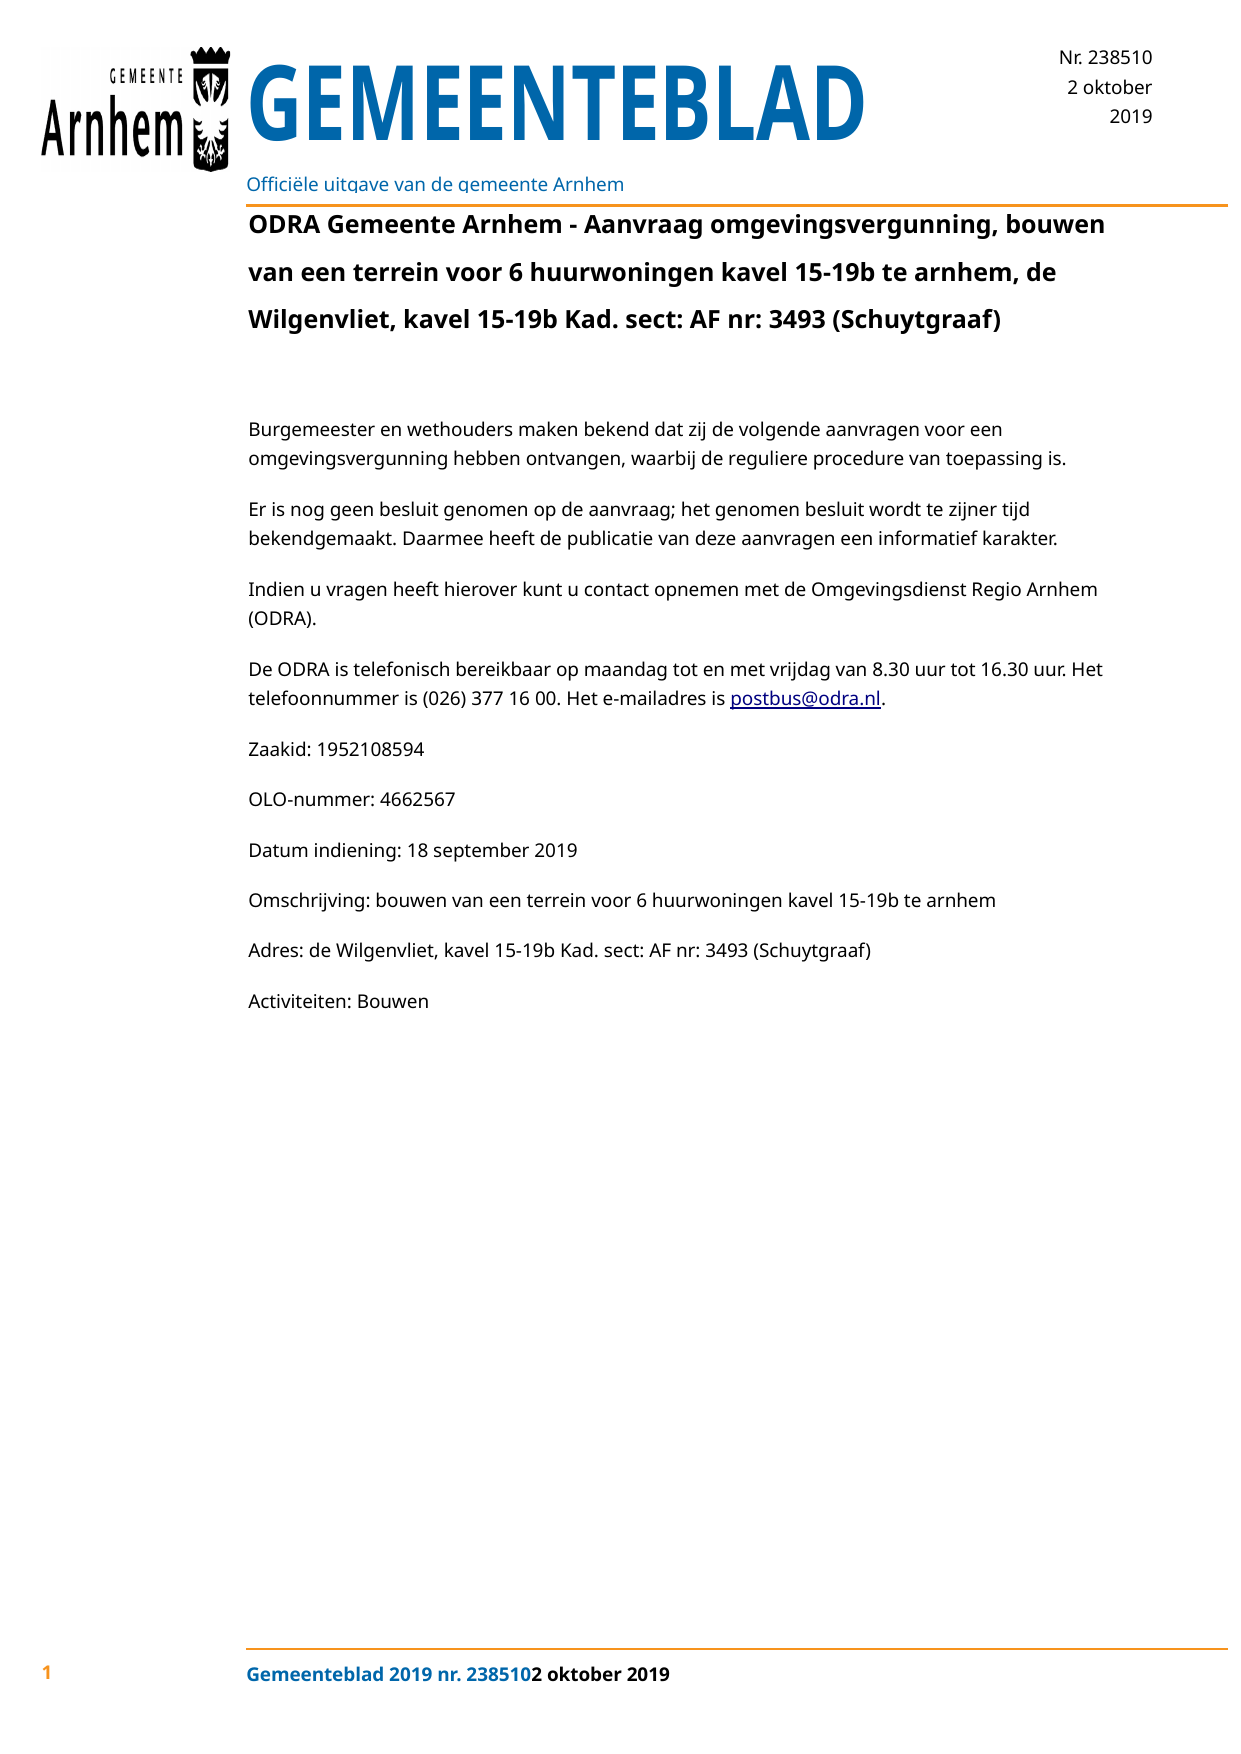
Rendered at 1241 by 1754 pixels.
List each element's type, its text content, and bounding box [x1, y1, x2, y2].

text Adres: de Wilgenvliet, kavel 15-19b Kad. sect: AF nr: 3493 (Schuytgraaf) [248, 938, 1152, 963]
text Indien u vragen heeft hierover kunt u contact opnemen met de Omgevingsdienst Regio Arnhem (ODRA). [248, 576, 1152, 631]
text Omschrijving: bouwen van een terrein voor 6 huurwoningen kavel 15-19b te arnhem [248, 887, 1152, 913]
text Zaakid: 1952108594 [248, 736, 1152, 762]
picture [41, 47, 231, 172]
text De ODRA is telefonisch bereikbaar op maandag tot en met vrijdag van 8.30 uur tot 16.30 uur. Het telefoonnummer is (026) 377 16 00. Het e-mailadres is postbus@odra.nl. [248, 656, 1152, 711]
text OLO-nummer: 4662567 [248, 786, 1152, 812]
text Burgemeester en wethouders maken bekend dat zij de volgende aanvragen voor een omgevingsvergunning hebben ontvangen, waarbij de reguliere procedure van toepassing is. [248, 416, 1152, 471]
text Er is nog geen besluit genomen op de aanvraag; het genomen besluit wordt te zijner tijd bekendgemaakt. Daarmee heeft de publicatie van deze aanvragen een informatief karakter. [248, 496, 1152, 551]
text Activiteiten: Bouwen [248, 988, 1152, 1014]
text Datum indiening: 18 september 2019 [248, 837, 1152, 862]
text ODRA Gemeente Arnhem - Aanvraag omgevingsvergunning, bouwen van een terrein voor 6 huurwoningen kavel 15-19b te arnhem, de Wilgenvliet, kavel 15-19b Kad. sect: AF nr: 3493 (Schuytgraaf) [248, 207, 1152, 336]
